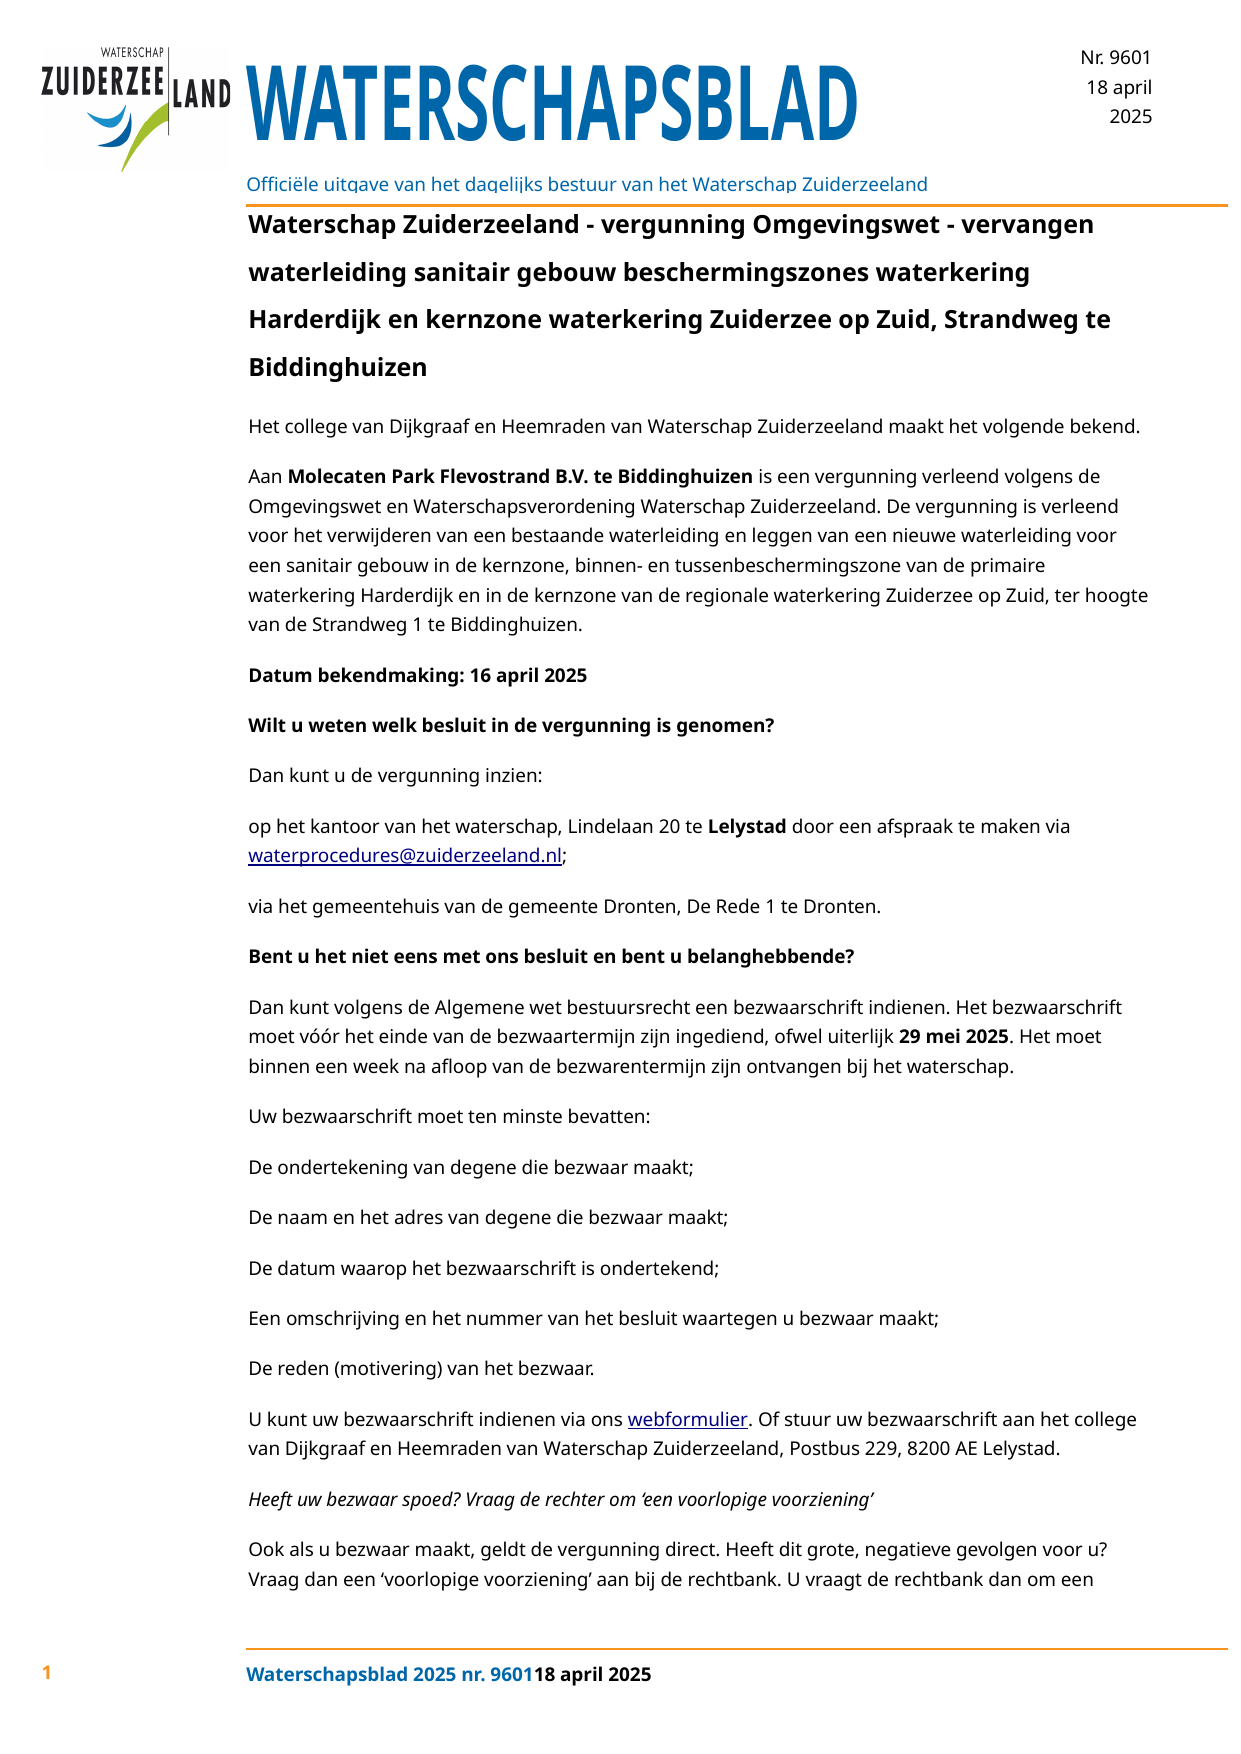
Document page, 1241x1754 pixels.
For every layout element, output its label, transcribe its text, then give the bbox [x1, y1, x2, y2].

text Wilt u weten welk besluit in de vergunning is genomen? [248, 712, 1152, 738]
text Waterschap Zuiderzeeland - vergunning Omgevingswet - vervangen waterleiding sanitair gebouw beschermingszones waterkering Harderdijk en kernzone waterkering Zuiderzee op Zuid, Strandweg te Biddinghuizen [248, 207, 1152, 384]
text Bent u het niet eens met ons besluit en bent u belanghebbende? [248, 943, 1152, 969]
text Heeft uw bezwaar spoed? Vraag de rechter om ‘een voorlopige voorziening’ [248, 1486, 1152, 1512]
text U kunt uw bezwaarschrift indienen via ons webformulier. Of stuur uw bezwaarschrift aan het college van Dijkgraaf en Heemraden van Waterschap Zuiderzeeland, Postbus 229, 8200 AE Lelystad. [248, 1406, 1152, 1461]
text Aan Molecaten Park Flevostrand B.V. te Biddinghuizen is een vergunning verleend volgens de Omgevingswet en Waterschapsverordening Waterschap Zuiderzeeland. De vergunning is verleend voor het verwijderen van een bestaande waterleiding en leggen van een nieuwe waterleiding voor een sanitair gebouw in de kernzone, binnen- en tussenbeschermingszone van de primaire waterkering Harderdijk en in de kernzone van de regionale waterkering Zuiderzee op Zuid, ter hoogte van de Strandweg 1 te Biddinghuizen. [248, 463, 1152, 637]
text Uw bezwaarschrift moet ten minste bevatten: [248, 1103, 1152, 1129]
text Ook als u bezwaar maakt, geldt de vergunning direct. Heeft dit grote, negatieve gevolgen voor u? Vraag dan een ‘voorlopige voorziening’ aan bij de rechtbank. U vraagt de rechtbank dan om een [248, 1536, 1152, 1592]
text De ondertekening van degene die bezwaar maakt; [248, 1154, 1152, 1180]
text via het gemeentehuis van de gemeente Dronten, De Rede 1 te Dronten. [248, 893, 1152, 919]
text De reden (motivering) van het bezwaar. [248, 1356, 1152, 1381]
text op het kantoor van het waterschap, Lindelaan 20 te Lelystad door een afspraak te maken via waterprocedures@zuiderzeeland.nl; [248, 813, 1152, 868]
text De datum waarop het bezwaarschrift is ondertekend; [248, 1255, 1152, 1281]
text Dan kunt u de vergunning inzien: [248, 763, 1152, 788]
text Het college van Dijkgraaf en Heemraden van Waterschap Zuiderzeeland maakt het volgende bekend. [248, 413, 1152, 439]
text Datum bekendmaking: 16 april 2025 [248, 662, 1152, 688]
picture [41, 47, 231, 172]
text Dan kunt volgens de Algemene wet bestuursrecht een bezwaarschrift indienen. Het bezwaarschrift moet vóór het einde van de bezwaartermijn zijn ingediend, ofwel uiterlijk 29 mei 2025. Het moet binnen een week na afloop van de bezwarentermijn zijn ontvangen bij het waterschap. [248, 994, 1152, 1079]
text Een omschrijving en het nummer van het besluit waartegen u bezwaar maakt; [248, 1305, 1152, 1331]
text De naam en het adres van degene die bezwaar maakt; [248, 1204, 1152, 1230]
